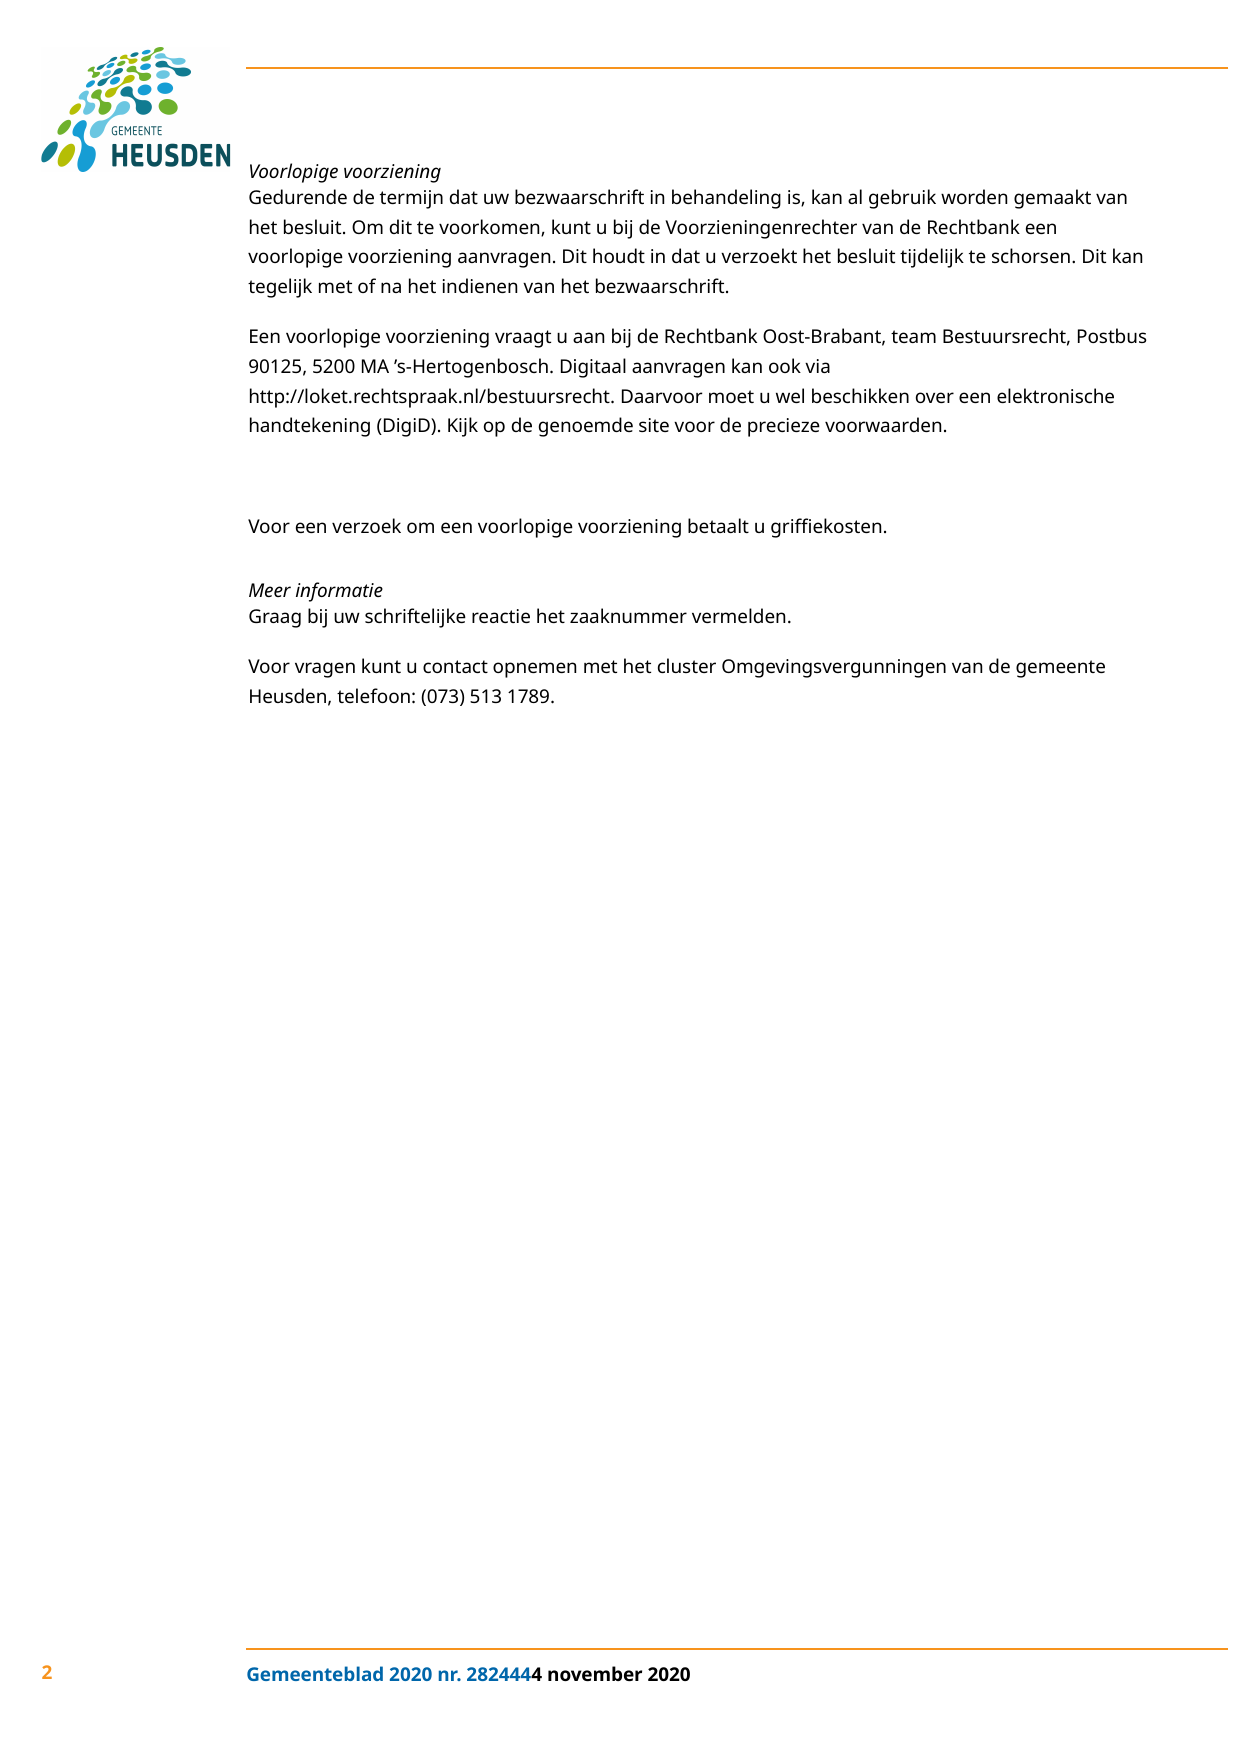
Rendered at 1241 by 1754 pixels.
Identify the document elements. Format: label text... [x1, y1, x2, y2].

text Gedurende de termijn dat uw bezwaarschrift in behandeling is, kan al gebruik worden gemaakt van het besluit. Om dit te voorkomen, kunt u bij de Voorzieningenrechter van de Rechtbank een voorlopige voorziening aanvragen. Dit houdt in dat u verzoekt het besluit tijdelijk te schorsen. Dit kan tegelijk met of na het indienen van het bezwaarschrift. [248, 184, 1152, 299]
text Meer informatie [248, 577, 1152, 603]
text Voor vragen kunt u contact opnemen met het cluster Omgevingsvergunningen van de gemeente Heusden, telefoon: (073) 513 1789. [248, 653, 1152, 709]
text Voorlopige voorziening [248, 159, 1152, 184]
text Graag bij uw schriftelijke reactie het zaaknummer vermelden. [248, 603, 1152, 629]
text Een voorlopige voorziening vraagt u aan bij de Rechtbank Oost-Brabant, team Bestuursrecht, Postbus 90125, 5200 MA ’s-Hertogenbosch. Digitaal aanvragen kan ook via http://loket.rechtspraak.nl/bestuursrecht. Daarvoor moet u wel beschikken over een elektronische handtekening (DigiD). Kijk op de genoemde site voor de precieze voorwaarden. [248, 324, 1152, 438]
text Voor een verzoek om een voorlopige voorziening betaalt u griffiekosten. [248, 513, 1152, 539]
picture [41, 47, 231, 172]
